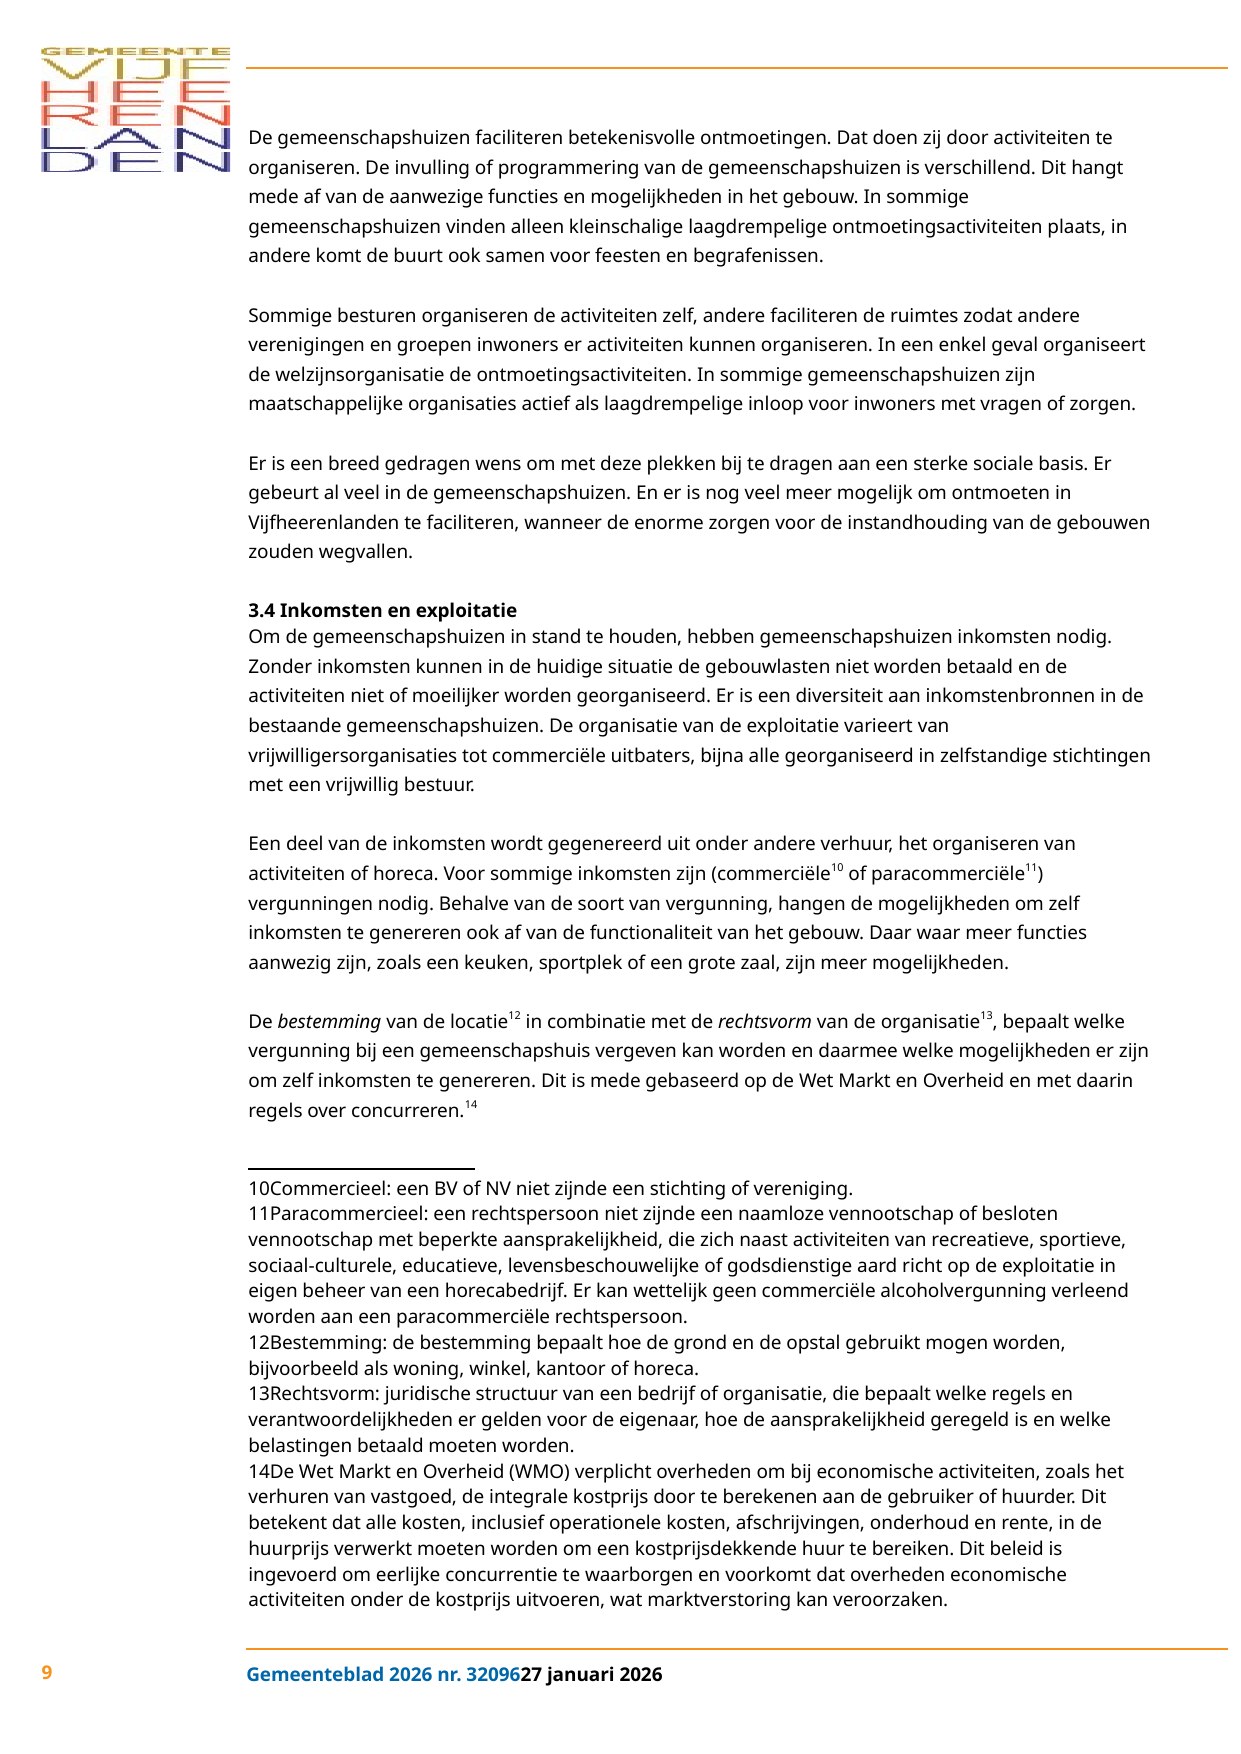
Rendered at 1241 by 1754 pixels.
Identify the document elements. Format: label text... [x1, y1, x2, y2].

text Paracommercieel: een rechtspersoon niet zijnde een naamloze vennootschap of besloten vennootschap met beperkte aansprakelijkheid, die zich naast activiteiten van recreatieve, sportieve, sociaal-culturele, educatieve, levensbeschouwelijke of godsdienstige aard richt op de exploitatie in eigen beheer van een horecabedrijf. Er kan wettelijk geen commerciële alcoholvergunning verleend worden aan een paracommerciële rechtspersoon. [248, 1201, 1152, 1329]
text Er is een breed gedragen wens om met deze plekken bij te dragen aan een sterke sociale basis. Er gebeurt al veel in de gemeenschapshuizen. En er is nog veel meer mogelijk om ontmoeten in Vijfheerenlanden te faciliteren, wanneer de enorme zorgen voor de instandhouding van de gebouwen zouden wegvallen. [248, 450, 1152, 564]
text Om de gemeenschapshuizen in stand te houden, hebben gemeenschapshuizen inkomsten nodig. Zonder inkomsten kunnen in de huidige situatie de gebouwlasten niet worden betaald en de activiteiten niet of moeilijker worden georganiseerd. Er is een diversiteit aan inkomstenbronnen in de bestaande gemeenschapshuizen. De organisatie van de exploitatie varieert van vrijwilligersorganisaties tot commerciële uitbaters, bijna alle georganiseerd in zelfstandige stichtingen met een vrijwillig bestuur. [248, 623, 1152, 797]
text Rechtsvorm: juridische structuur van een bedrijf of organisatie, die bepaalt welke regels en verantwoordelijkheden er gelden voor de eigenaar, hoe de aansprakelijkheid geregeld is en welke belastingen betaald moeten worden. [248, 1381, 1152, 1458]
text Sommige besturen organiseren de activiteiten zelf, andere faciliteren de ruimtes zodat andere verenigingen en groepen inwoners er activiteiten kunnen organiseren. In een enkel geval organiseert de welzijnsorganisatie de ontmoetingsactiviteiten. In sommige gemeenschapshuizen zijn maatschappelijke organisaties actief als laagdrempelige inloop voor inwoners met vragen of zorgen. [248, 302, 1152, 416]
text Commercieel: een BV of NV niet zijnde een stichting of vereniging. [248, 1175, 1152, 1201]
text 3.4 Inkomsten en exploitatie [248, 598, 1152, 623]
text De Wet Markt en Overheid (WMO) verplicht overheden om bij economische activiteiten, zoals het verhuren van vastgoed, de integrale kostprijs door te berekenen aan de gebruiker of huurder. Dit betekent dat alle kosten, inclusief operationele kosten, afschrijvingen, onderhoud en rente, in de huurprijs verwerkt moeten worden om een kostprijsdekkende huur te bereiken. Dit beleid is ingevoerd om eerlijke concurrentie te waarborgen en voorkomt dat overheden economische activiteiten onder de kostprijs uitvoeren, wat marktverstoring kan veroorzaken. [248, 1458, 1152, 1612]
text De bestemming van de locatie in combinatie met de rechtsvorm van de organisatie, bepaalt welke vergunning bij een gemeenschapshuis vergeven kan worden en daarmee welke mogelijkheden er zijn om zelf inkomsten te genereren. Dit is mede gebaseerd op de Wet Markt en Overheid en met daarin regels over concurreren. [248, 1008, 1152, 1122]
text Een deel van de inkomsten wordt gegenereerd uit onder andere verhuur, het organiseren van activiteiten of horeca. Voor sommige inkomsten zijn (commerciële of paracommerciële) vergunningen nodig. Behalve van de soort van vergunning, hangen de mogelijkheden om zelf inkomsten te genereren ook af van de functionaliteit van het gebouw. Daar waar meer functies aanwezig zijn, zoals een keuken, sportplek of een grote zaal, zijn meer mogelijkheden. [248, 831, 1152, 974]
picture [41, 47, 231, 172]
text De gemeenschapshuizen faciliteren betekenisvolle ontmoetingen. Dat doen zij door activiteiten te organiseren. De invulling of programmering van de gemeenschapshuizen is verschillend. Dit hangt mede af van de aanwezige functies en mogelijkheden in het gebouw. In sommige gemeenschapshuizen vinden alleen kleinschalige laagdrempelige ontmoetingsactiviteiten plaats, in andere komt de buurt ook samen voor feesten en begrafenissen. [248, 124, 1152, 268]
text Bestemming: de bestemming bepaalt hoe de grond en de opstal gebruikt mogen worden, bijvoorbeeld als woning, winkel, kantoor of horeca. [248, 1329, 1152, 1381]
